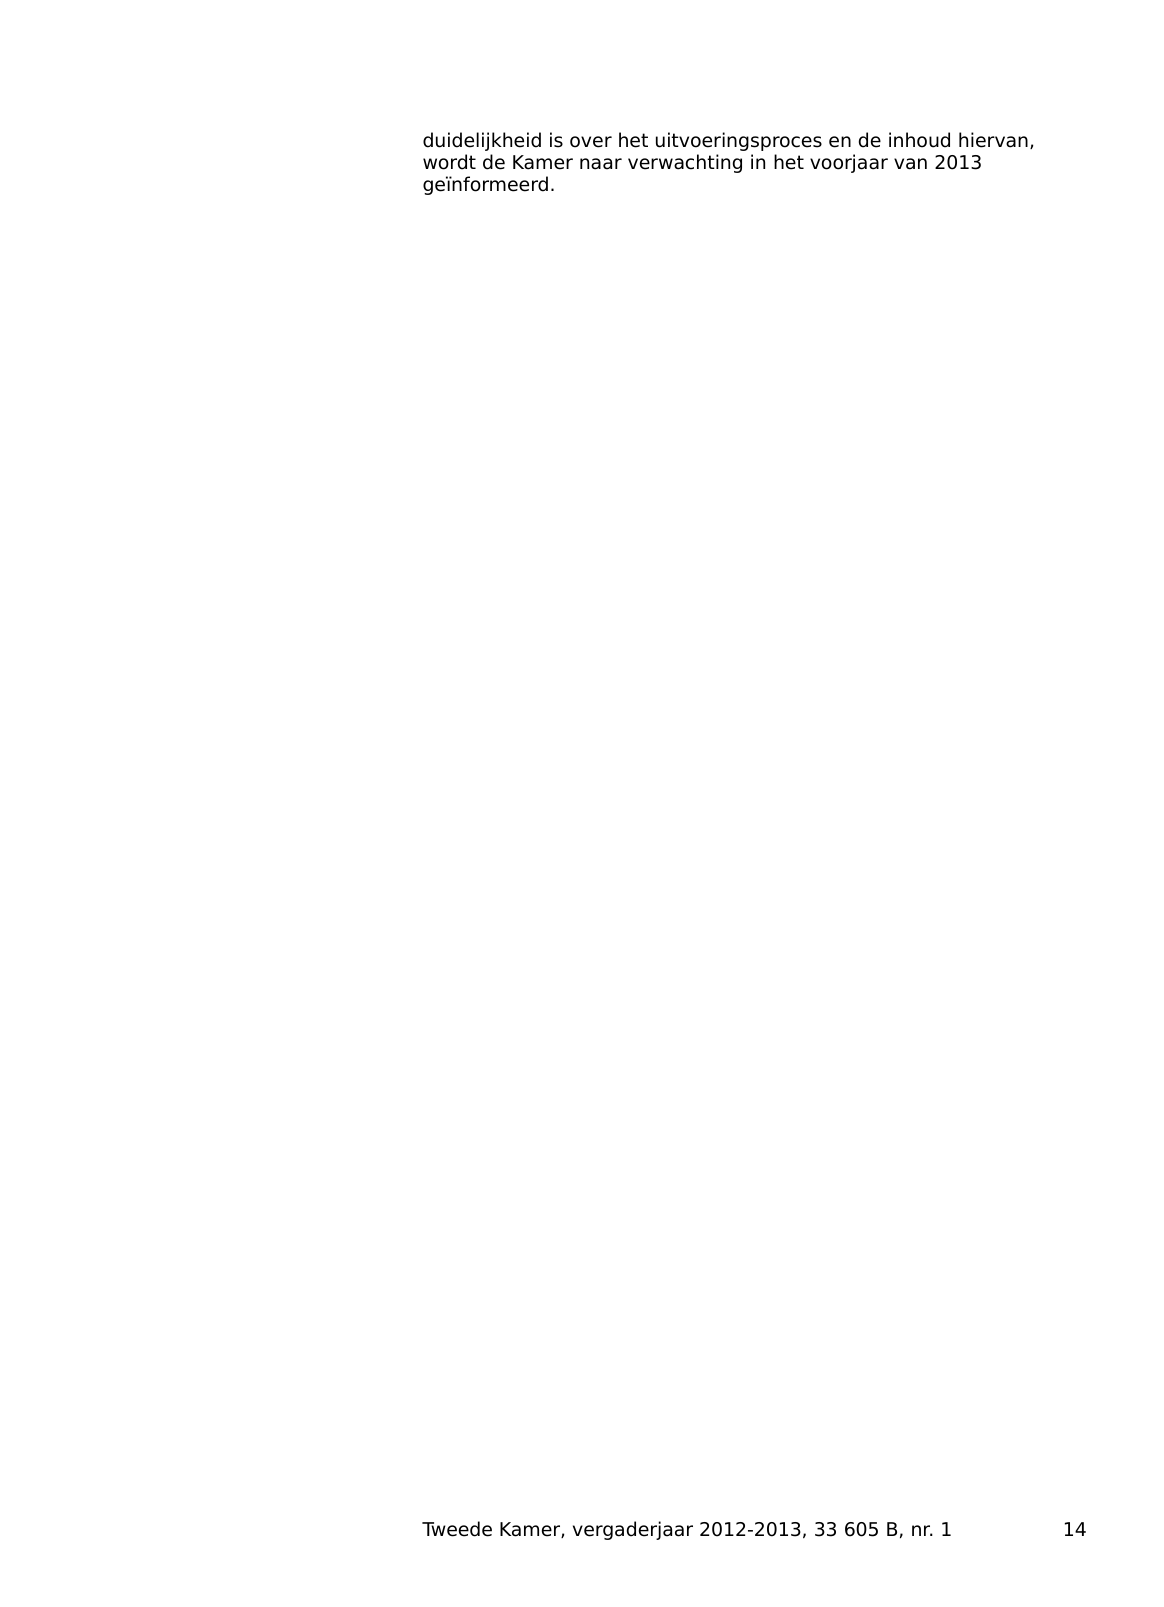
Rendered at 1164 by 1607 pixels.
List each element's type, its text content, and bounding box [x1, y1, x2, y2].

text duidelijkheid is over het uitvoeringsproces en de inhoud hiervan, wordt de Kamer naar verwachting in het voorjaar van 2013 geïnformeerd. [422, 130, 1087, 196]
